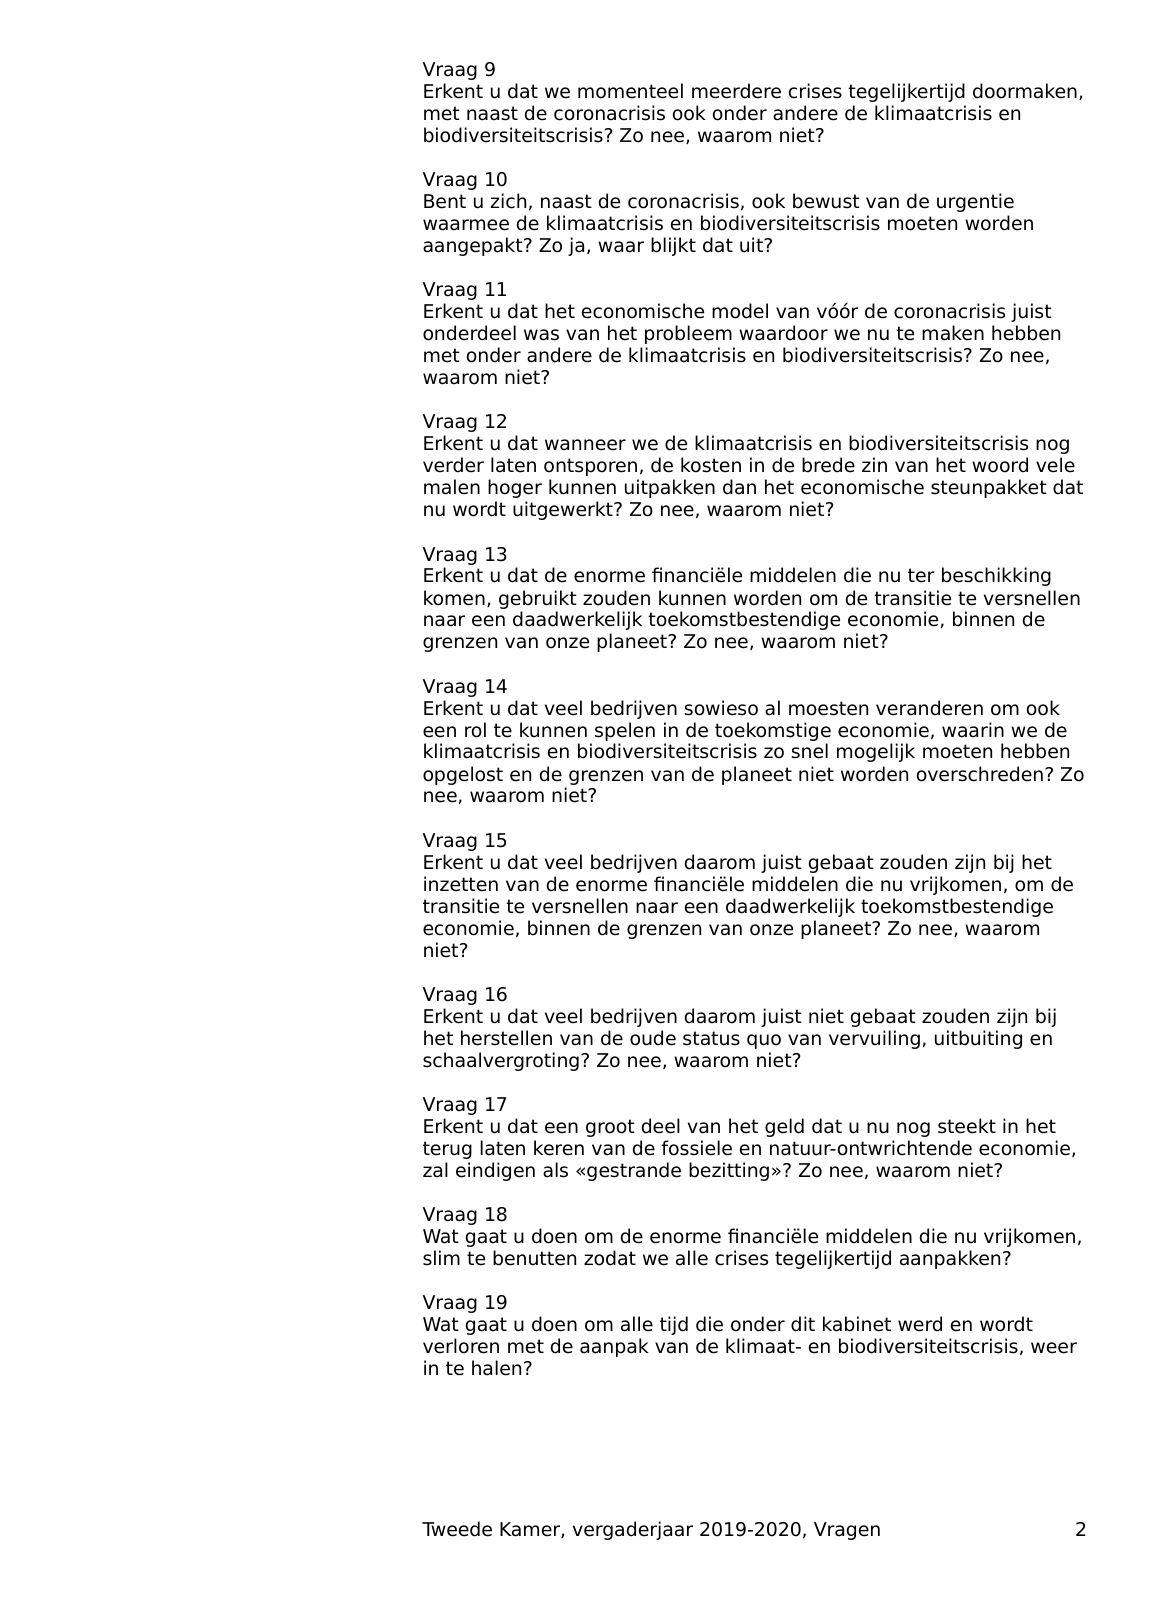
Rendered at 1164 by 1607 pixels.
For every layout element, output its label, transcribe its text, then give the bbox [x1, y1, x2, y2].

text Vraag 16 [422, 984, 1087, 1006]
text Erkent u dat we momenteel meerdere crises tegelijkertijd doormaken, met naast de coronacrisis ook onder andere de klimaatcrisis en biodiversiteitscrisis? Zo nee, waarom niet? [422, 81, 1087, 147]
text Erkent u dat het economische model van vóór de coronacrisis juist onderdeel was van het probleem waardoor we nu te maken hebben met onder andere de klimaatcrisis en biodiversiteitscrisis? Zo nee, waarom niet? [422, 301, 1087, 389]
text Vraag 13 [422, 543, 1087, 565]
text Wat gaat u doen om de enorme financiële middelen die nu vrijkomen, slim te benutten zodat we alle crises tegelijkertijd aanpakken? [422, 1226, 1087, 1270]
text Vraag 9 [422, 59, 1087, 81]
text Bent u zich, naast de coronacrisis, ook bewust van de urgentie waarmee de klimaatcrisis en biodiversiteitscrisis moeten worden aangepakt? Zo ja, waar blijkt dat uit? [422, 191, 1087, 257]
text Vraag 19 [422, 1292, 1087, 1314]
text Vraag 10 [422, 169, 1087, 191]
text Erkent u dat een groot deel van het geld dat u nu nog steekt in het terug laten keren van de fossiele en natuur-ontwrichtende economie, zal eindigen als «gestrande bezitting»? Zo nee, waarom niet? [422, 1116, 1087, 1182]
text Vraag 15 [422, 829, 1087, 852]
text Wat gaat u doen om alle tijd die onder dit kabinet werd en wordt verloren met de aanpak van de klimaat- en biodiversiteitscrisis, weer in te halen? [422, 1314, 1087, 1380]
text Vraag 17 [422, 1094, 1087, 1116]
text Erkent u dat veel bedrijven daarom juist gebaat zouden zijn bij het inzetten van de enorme financiële middelen die nu vrijkomen, om de transitie te versnellen naar een daadwerkelijk toekomstbestendige economie, binnen de grenzen van onze planeet? Zo nee, waarom niet? [422, 852, 1087, 961]
text Vraag 12 [422, 411, 1087, 433]
text Vraag 14 [422, 676, 1087, 697]
text Erkent u dat veel bedrijven sowieso al moesten veranderen om ook een rol te kunnen spelen in de toekomstige economie, waarin we de klimaatcrisis en biodiversiteitscrisis zo snel mogelijk moeten hebben opgelost en de grenzen van de planeet niet worden overschreden? Zo nee, waarom niet? [422, 697, 1087, 807]
text Vraag 11 [422, 279, 1087, 301]
text Erkent u dat wanneer we de klimaatcrisis en biodiversiteitscrisis nog verder laten ontsporen, de kosten in de brede zin van het woord vele malen hoger kunnen uitpakken dan het economische steunpakket dat nu wordt uitgewerkt? Zo nee, waarom niet? [422, 433, 1087, 521]
text Vraag 18 [422, 1204, 1087, 1226]
text Erkent u dat de enorme financiële middelen die nu ter beschikking komen, gebruikt zouden kunnen worden om de transitie te versnellen naar een daadwerkelijk toekomstbestendige economie, binnen de grenzen van onze planeet? Zo nee, waarom niet? [422, 565, 1087, 653]
text Erkent u dat veel bedrijven daarom juist niet gebaat zouden zijn bij het herstellen van de oude status quo van vervuiling, uitbuiting en schaalvergroting? Zo nee, waarom niet? [422, 1006, 1087, 1072]
